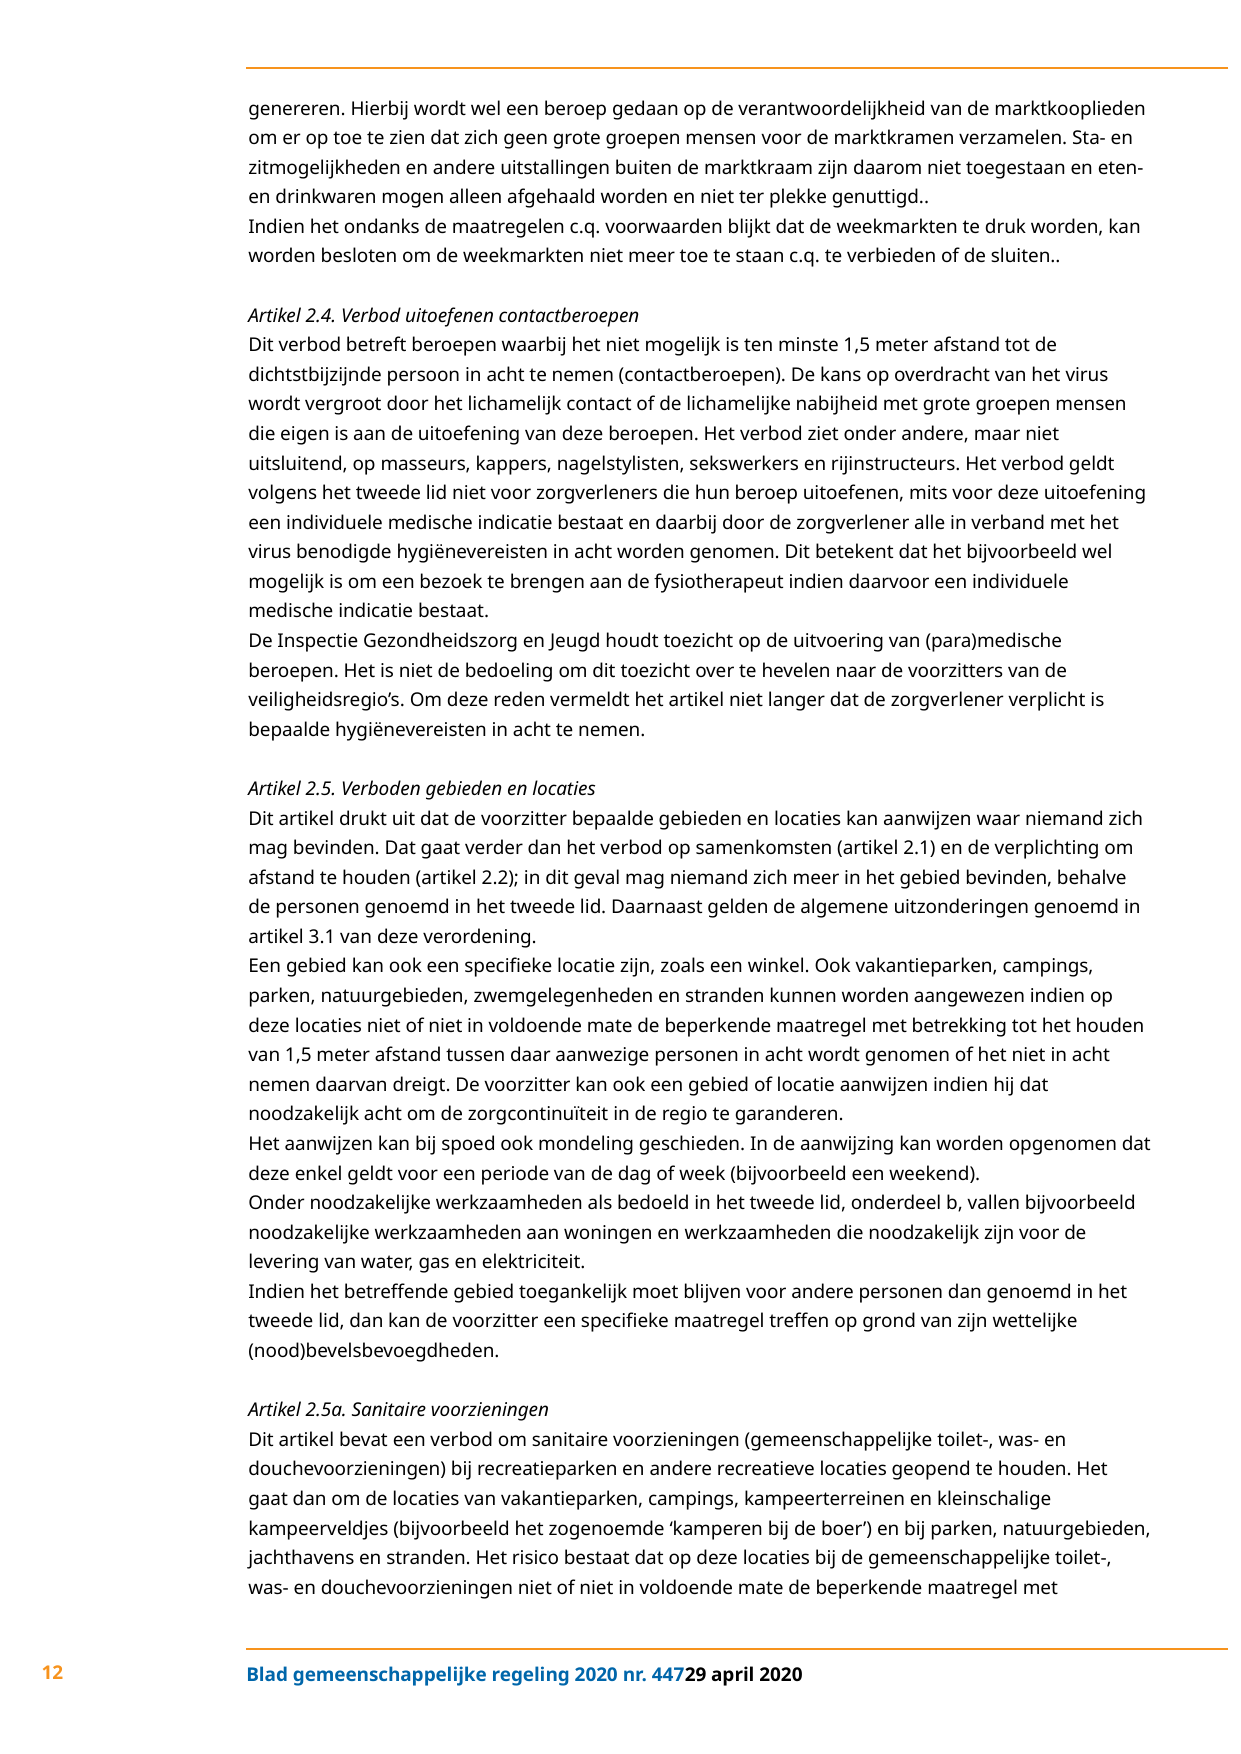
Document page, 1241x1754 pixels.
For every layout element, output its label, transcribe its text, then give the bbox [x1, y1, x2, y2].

text Dit artikel bevat een verbod om sanitaire voorzieningen (gemeenschappelijke toilet-, was- en douchevoorzieningen) bij recreatieparken en andere recreatieve locaties geopend te houden. Het gaat dan om de locaties van vakantieparken, campings, kampeerterreinen en kleinschalige kampeerveldjes (bijvoorbeeld het zogenoemde ‘kamperen bij de boer’) en bij parken, natuurgebieden, jachthavens en stranden. Het risico bestaat dat op deze locaties bij de gemeenschappelijke toilet-, was- en douchevoorzieningen niet of niet in voldoende mate de beperkende maatregel met [248, 1426, 1152, 1600]
text Een gebied kan ook een specifieke locatie zijn, zoals een winkel. Ook vakantieparken, campings, parken, natuurgebieden, zwemgelegenheden en stranden kunnen worden aangewezen indien op deze locaties niet of niet in voldoende mate de beperkende maatregel met betrekking tot het houden van 1,5 meter afstand tussen daar aanwezige personen in acht wordt genomen of het niet in acht nemen daarvan dreigt. De voorzitter kan ook een gebied of locatie aanwijzen indien hij dat noodzakelijk acht om de zorgcontinuïteit in de regio te garanderen. [248, 953, 1152, 1126]
text genereren. Hierbij wordt wel een beroep gedaan op de verantwoordelijkheid van de marktkooplieden om er op toe te zien dat zich geen grote groepen mensen voor de marktkramen verzamelen. Sta- en zitmogelijkheden en andere uitstallingen buiten de marktkraam zijn daarom niet toegestaan en eten- en drinkwaren mogen alleen afgehaald worden en niet ter plekke genuttigd.. [248, 95, 1152, 209]
text Indien het ondanks de maatregelen c.q. voorwaarden blijkt dat de weekmarkten te druk worden, kan worden besloten om de weekmarkten niet meer toe te staan c.q. te verbieden of de sluiten.. [248, 213, 1152, 268]
text Artikel 2.4. Verbod uitoefenen contactberoepen [248, 302, 1152, 328]
text Het aanwijzen kan bij spoed ook mondeling geschieden. In de aanwijzing kan worden opgenomen dat deze enkel geldt voor een periode van de dag of week (bijvoorbeeld een weekend). [248, 1130, 1152, 1186]
picture [41, 47, 231, 172]
text Artikel 2.5a. Sanitaire voorzieningen [248, 1396, 1152, 1422]
text Artikel 2.5. Verboden gebieden en locaties [248, 775, 1152, 801]
text Dit verbod betreft beroepen waarbij het niet mogelijk is ten minste 1,5 meter afstand tot de dichtstbijzijnde persoon in acht te nemen (contactberoepen). De kans op overdracht van het virus wordt vergroot door het lichamelijk contact of de lichamelijke nabijheid met grote groepen mensen die eigen is aan de uitoefening van deze beroepen. Het verbod ziet onder andere, maar niet uitsluitend, op masseurs, kappers, nagelstylisten, sekswerkers en rijinstructeurs. Het verbod geldt volgens het tweede lid niet voor zorgverleners die hun beroep uitoefenen, mits voor deze uitoefening een individuele medische indicatie bestaat en daarbij door de zorgverlener alle in verband met het virus benodigde hygiënevereisten in acht worden genomen. Dit betekent dat het bijvoorbeeld wel mogelijk is om een bezoek te brengen aan de fysiotherapeut indien daarvoor een individuele medische indicatie bestaat. [248, 331, 1152, 623]
text De Inspectie Gezondheidszorg en Jeugd houdt toezicht op de uitvoering van (para)medische beroepen. Het is niet de bedoeling om dit toezicht over te hevelen naar de voorzitters van de veiligheidsregio’s. Om deze reden vermeldt het artikel niet langer dat de zorgverlener verplicht is bepaalde hygiënevereisten in acht te nemen. [248, 627, 1152, 742]
text Indien het betreffende gebied toegankelijk moet blijven voor andere personen dan genoemd in het tweede lid, dan kan de voorzitter een specifieke maatregel treffen op grond van zijn wettelijke (nood)bevelsbevoegdheden. [248, 1278, 1152, 1363]
text Onder noodzakelijke werkzaamheden als bedoeld in het tweede lid, onderdeel b, vallen bijvoorbeeld noodzakelijke werkzaamheden aan woningen en werkzaamheden die noodzakelijk zijn voor de levering van water, gas en elektriciteit. [248, 1189, 1152, 1274]
text Dit artikel drukt uit dat de voorzitter bepaalde gebieden en locaties kan aanwijzen waar niemand zich mag bevinden. Dat gaat verder dan het verbod op samenkomsten (artikel 2.1) en de verplichting om afstand te houden (artikel 2.2); in dit geval mag niemand zich meer in het gebied bevinden, behalve de personen genoemd in het tweede lid. Daarnaast gelden de algemene uitzonderingen genoemd in artikel 3.1 van deze verordening. [248, 805, 1152, 949]
